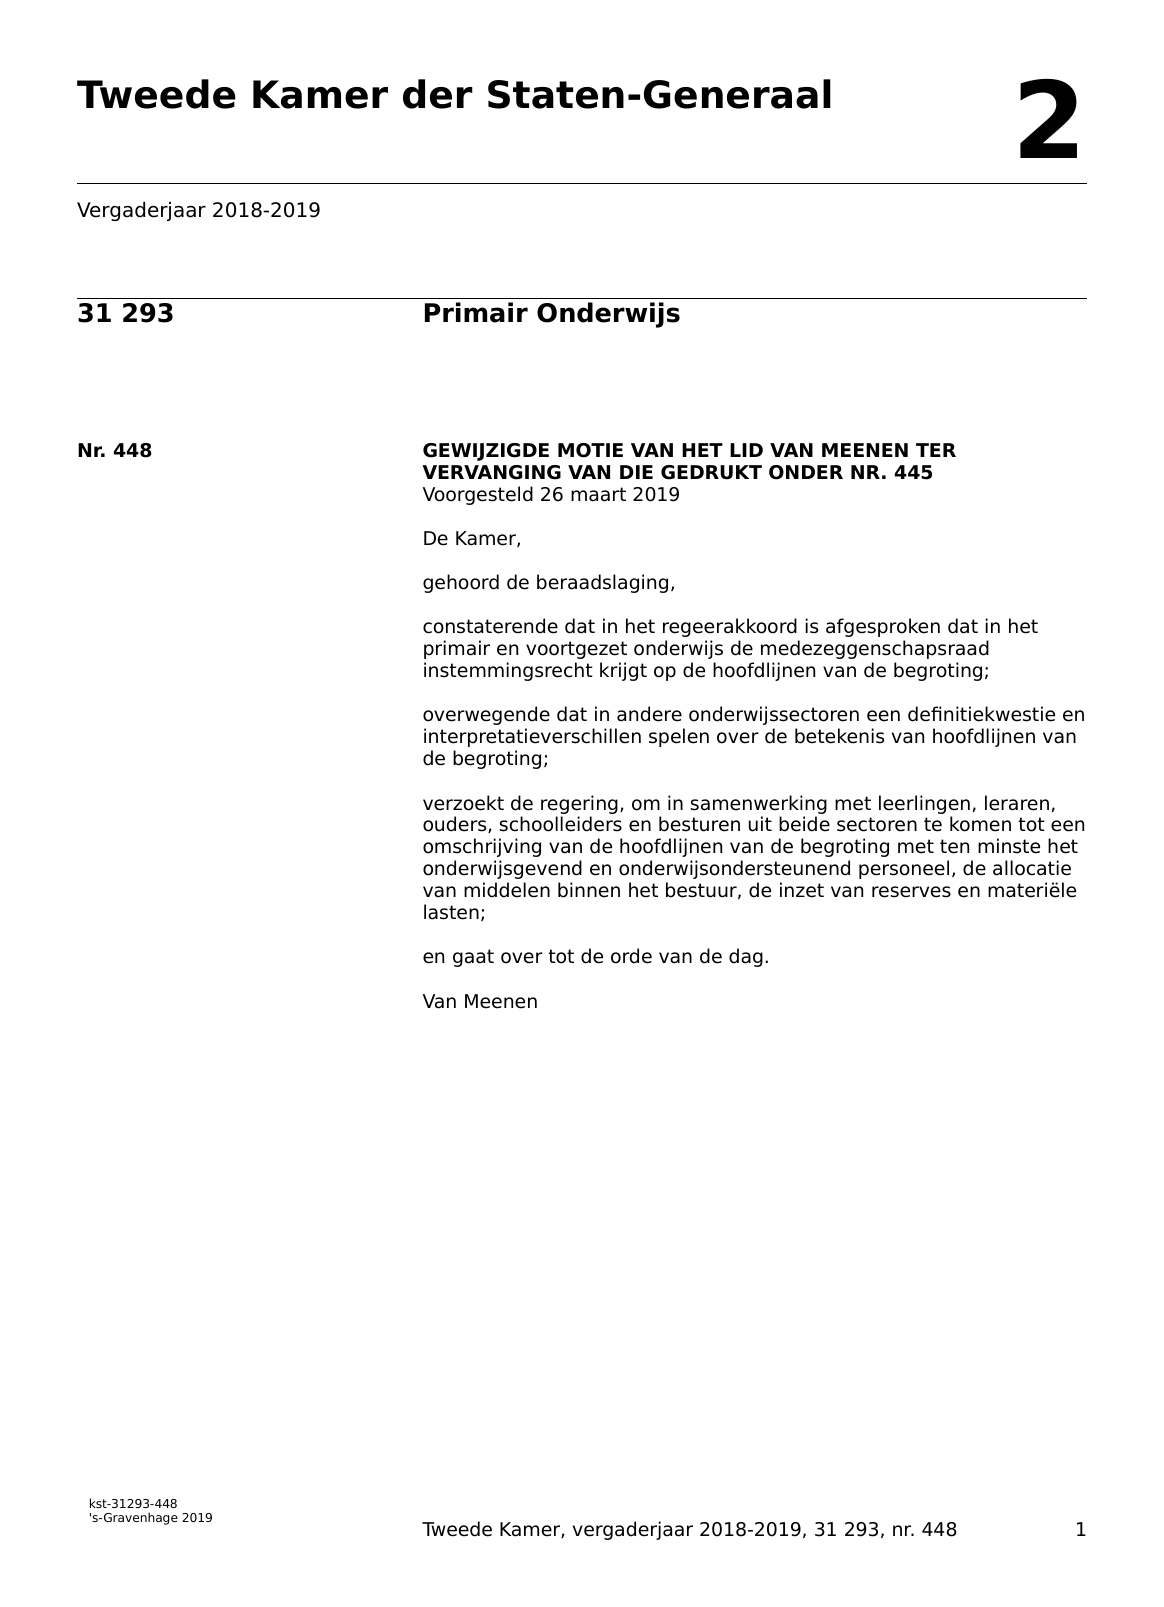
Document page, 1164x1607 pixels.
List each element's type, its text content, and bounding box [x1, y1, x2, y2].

text en gaat over tot de orde van de dag. [422, 946, 1087, 968]
text gehoord de beraadslaging, [422, 572, 1087, 594]
table_header 2 [886, 59, 1087, 183]
subtitle 31 293 Primair Onderwijs [77, 299, 1087, 329]
text constaterende dat in het regeerakkoord is afgesproken dat in het primair en voortgezet onderwijs de medezeggenschapsraad instemmingsrecht krijgt op de hoofdlijnen van de begroting; [422, 616, 1087, 682]
text De Kamer, [422, 528, 1087, 550]
text 's-Gravenhage 2019 [88, 1511, 323, 1525]
text Voorgesteld 26 maart 2019 [422, 484, 1087, 506]
text verzoekt de regering, om in samenwerking met leerlingen, leraren, ouders, schoolleiders en besturen uit beide sectoren te komen tot een omschrijving van de hoofdlijnen van de begroting met ten minste het onderwijsgevend en onderwijsondersteunend personeel, de allocatie van middelen binnen het bestuur, de inzet van reserves en materiële lasten; [422, 792, 1087, 924]
text overwegende dat in andere onderwijssectoren een definitiekwestie en interpretatieverschillen spelen over de betekenis van hoofdlijnen van de begroting; [422, 704, 1087, 770]
text kst-31293-448 [88, 1497, 323, 1511]
subtitle Nr. 448 GEWIJZIGDE MOTIE VAN HET LID VAN MEENEN TER VERVANGING VAN DIE GEDRUKT ONDER NR. 445 [77, 440, 1087, 484]
table_header Tweede Kamer der Staten-Generaal [77, 59, 886, 183]
table_cell Vergaderjaar 2018-2019 [77, 184, 1087, 298]
text Van Meenen [422, 991, 1087, 1013]
